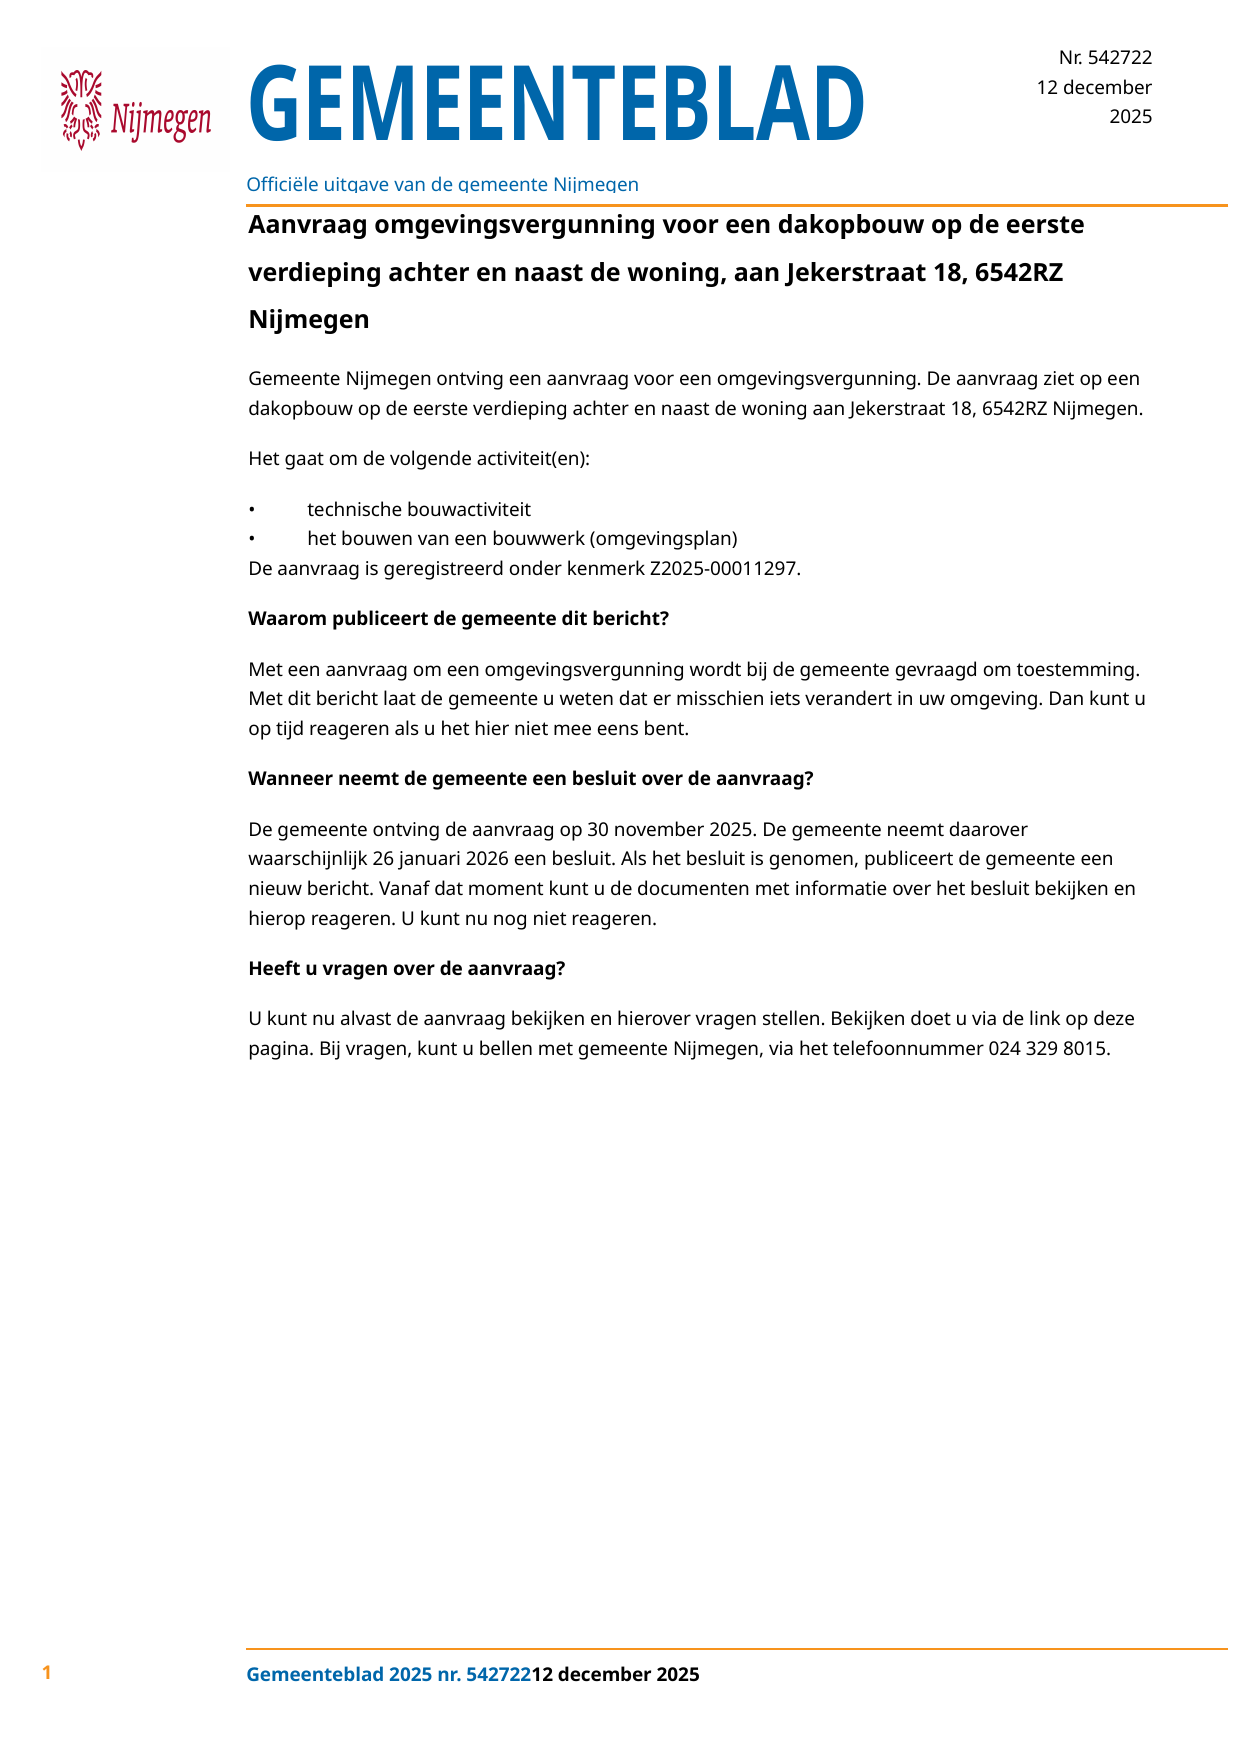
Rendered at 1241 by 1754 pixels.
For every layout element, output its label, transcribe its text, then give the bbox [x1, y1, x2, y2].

text Gemeente Nijmegen ontving een aanvraag voor een omgevingsvergunning. De aanvraag ziet op een dakopbouw op de eerste verdieping achter en naast de woning aan Jekerstraat 18, 6542RZ Nijmegen. [248, 366, 1152, 421]
text Aanvraag omgevingsvergunning voor een dakopbouw op de eerste verdieping achter en naast de woning, aan Jekerstraat 18, 6542RZ Nijmegen [248, 207, 1152, 336]
text De gemeente ontving de aanvraag op 30 november 2025. De gemeente neemt daarover waarschijnlijk 26 januari 2026 een besluit. Als het besluit is genomen, publiceert de gemeente een nieuw bericht. Vanaf dat moment kunt u de documenten met informatie over het besluit bekijken en hierop reageren. U kunt nu nog niet reageren. [248, 816, 1152, 930]
text Met een aanvraag om een omgevingsvergunning wordt bij de gemeente gevraagd om toestemming. Met dit bericht laat de gemeente u weten dat er misschien iets verandert in uw omgeving. Dan kunt u op tijd reageren als u het hier niet mee eens bent. [248, 656, 1152, 741]
text Waarom publiceert de gemeente dit bericht? [248, 606, 1152, 631]
text Het gaat om de volgende activiteit(en): [248, 446, 1152, 471]
list technische bouwactiviteit [248, 496, 1152, 522]
picture [41, 47, 231, 172]
list het bouwen van een bouwwerk (omgevingsplan) [248, 526, 1152, 551]
text Heeft u vragen over de aanvraag? [248, 955, 1152, 981]
text U kunt nu alvast de aanvraag bekijken en hierover vragen stellen. Bekijken doet u via de link op deze pagina. Bij vragen, kunt u bellen met gemeente Nijmegen, via het telefoonnummer 024 329 8015. [248, 1006, 1152, 1061]
text Wanneer neemt de gemeente een besluit over de aanvraag? [248, 766, 1152, 791]
text De aanvraag is geregistreerd onder kenmerk Z2025-00011297. [248, 555, 1152, 581]
